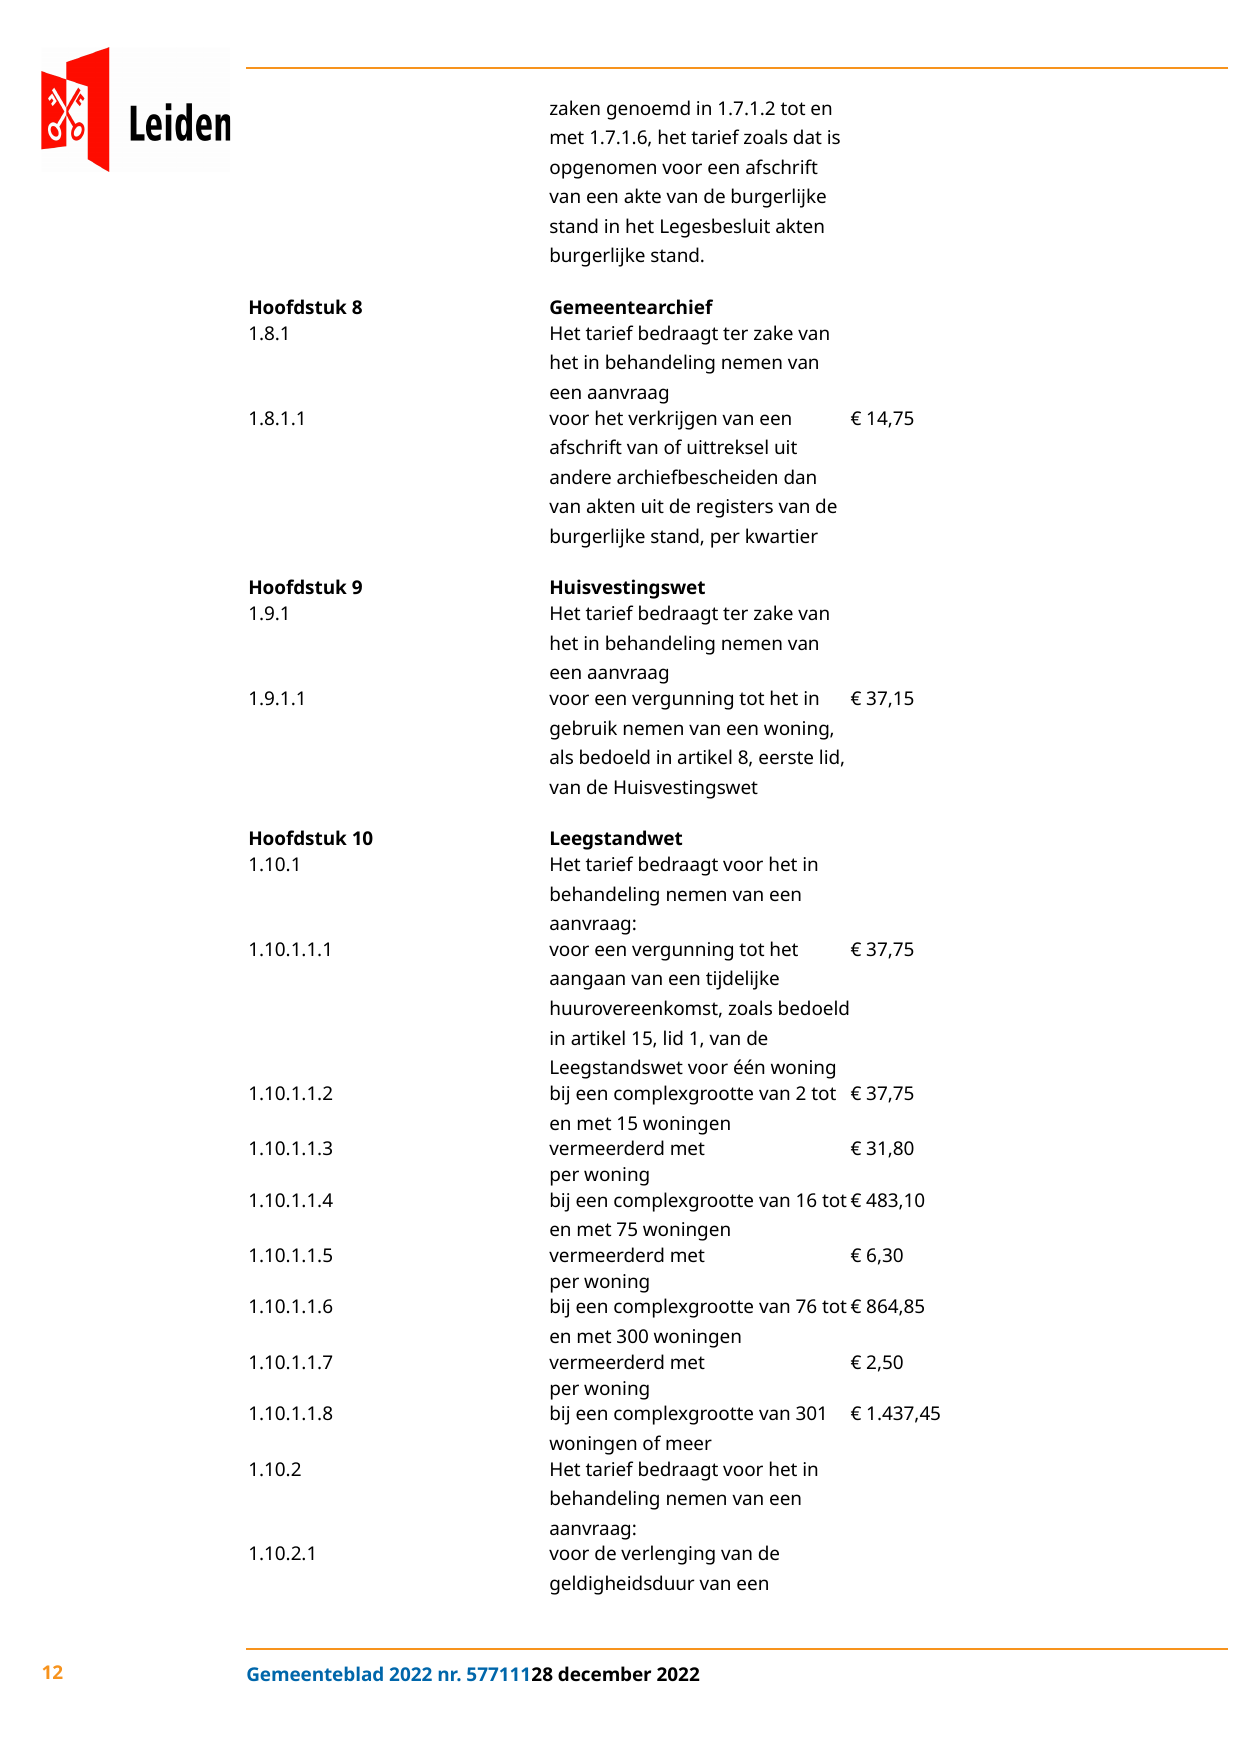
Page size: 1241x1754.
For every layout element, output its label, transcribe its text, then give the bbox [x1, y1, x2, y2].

table_cell bij een complexgrootte van 16 tot en met 75 woningen [549, 1187, 850, 1242]
table_cell 1.9.1.1 [248, 685, 549, 800]
table_cell € 864,85 [850, 1294, 1152, 1349]
table_cell 1.10.1.1.7 [248, 1349, 549, 1375]
table_cell € 37,15 [850, 685, 1152, 800]
table_cell € 37,75 [850, 936, 1152, 1080]
table_cell Huisvestingswet [549, 575, 850, 600]
table_cell 1.10.1.1.4 [248, 1187, 549, 1242]
table_cell € 37,75 [850, 1080, 1152, 1135]
table_cell [248, 95, 549, 268]
table_cell [248, 1375, 549, 1400]
table_cell 1.10.2 [248, 1456, 549, 1541]
table_cell 1.10.1.1.2 [248, 1080, 549, 1135]
table_cell vermeerderd met [549, 1242, 850, 1268]
table_cell [549, 269, 850, 294]
table_cell 1.10.1 [248, 851, 549, 936]
table_cell bij een complexgrootte van 301 woningen of meer [549, 1400, 850, 1456]
table_cell Het tarief bedraagt voor het in behandeling nemen van een aanvraag: [549, 851, 850, 936]
table_cell € 1.437,45 [850, 1400, 1152, 1456]
table_cell 1.10.2.1 [248, 1541, 549, 1596]
table_cell [850, 269, 1152, 294]
table_cell [850, 1161, 1152, 1187]
table_cell Hoofdstuk 8 [248, 294, 549, 320]
table_cell [549, 800, 850, 825]
table_cell Leegstandwet [549, 825, 850, 851]
table_cell [248, 1268, 549, 1294]
table_cell [850, 600, 1152, 685]
table_cell Het tarief bedraagt voor het in behandeling nemen van een aanvraag: [549, 1456, 850, 1541]
table_cell Hoofdstuk 9 [248, 575, 549, 600]
table_cell per woning [549, 1375, 850, 1400]
table_cell vermeerderd met [549, 1135, 850, 1161]
table_cell € 31,80 [850, 1135, 1152, 1161]
table_cell bij een complexgrootte van 76 tot en met 300 woningen [549, 1294, 850, 1349]
table_cell Hoofdstuk 10 [248, 825, 549, 851]
table_cell [850, 825, 1152, 851]
table_cell 1.8.1 [248, 320, 549, 405]
table_cell [248, 549, 549, 574]
table_cell 1.10.1.1.5 [248, 1242, 549, 1268]
table_cell [248, 800, 549, 825]
table_cell 1.8.1.1 [248, 405, 549, 549]
table_cell voor de verlenging van de geldigheidsduur van een [549, 1541, 850, 1596]
table_cell € 2,50 [850, 1349, 1152, 1375]
table_cell [850, 1456, 1152, 1541]
table_cell Gemeentearchief [549, 294, 850, 320]
table_cell [850, 1375, 1152, 1400]
table_cell Het tarief bedraagt ter zake van het in behandeling nemen van een aanvraag [549, 320, 850, 405]
table_cell 1.10.1.1.8 [248, 1400, 549, 1456]
table_cell vermeerderd met [549, 1349, 850, 1375]
table_cell € 14,75 [850, 405, 1152, 549]
table_cell voor het verkrijgen van een afschrift van of uittreksel uit andere archiefbescheiden dan van akten uit de registers van de burgerlijke stand, per kwartier [549, 405, 850, 549]
table_cell [850, 575, 1152, 600]
table_cell [850, 294, 1152, 320]
table_cell [248, 269, 549, 294]
table_cell 1.10.1.1.6 [248, 1294, 549, 1349]
table_cell bij een complexgrootte van 2 tot en met 15 woningen [549, 1080, 850, 1135]
table_cell [850, 549, 1152, 574]
table_cell [850, 1268, 1152, 1294]
table_cell [850, 851, 1152, 936]
table_cell per woning [549, 1161, 850, 1187]
table_cell 1.10.1.1.3 [248, 1135, 549, 1161]
table_cell [248, 1161, 549, 1187]
table_cell [850, 320, 1152, 405]
table_cell voor een vergunning tot het aangaan van een tijdelijke huurovereenkomst, zoals bedoeld in artikel 15, lid 1, van de Leegstandswet voor één woning [549, 936, 850, 1080]
table_cell [850, 1541, 1152, 1596]
table_cell Het tarief bedraagt ter zake van het in behandeling nemen van een aanvraag [549, 600, 850, 685]
table_cell [549, 549, 850, 574]
table_cell € 483,10 [850, 1187, 1152, 1242]
table_cell zaken genoemd in 1.7.1.2 tot en met 1.7.1.6, het tarief zoals dat is opgenomen voor een afschrift van een akte van de burgerlijke stand in het Legesbesluit akten burgerlijke stand. [549, 95, 850, 268]
table_cell 1.9.1 [248, 600, 549, 685]
table_cell € 6,30 [850, 1242, 1152, 1268]
picture [41, 47, 231, 172]
table_cell [850, 800, 1152, 825]
table_cell per woning [549, 1268, 850, 1294]
table_cell voor een vergunning tot het in gebruik nemen van een woning, als bedoeld in artikel 8, eerste lid, van de Huisvestingswet [549, 685, 850, 800]
table_cell 1.10.1.1.1 [248, 936, 549, 1080]
table_cell [850, 95, 1152, 268]
